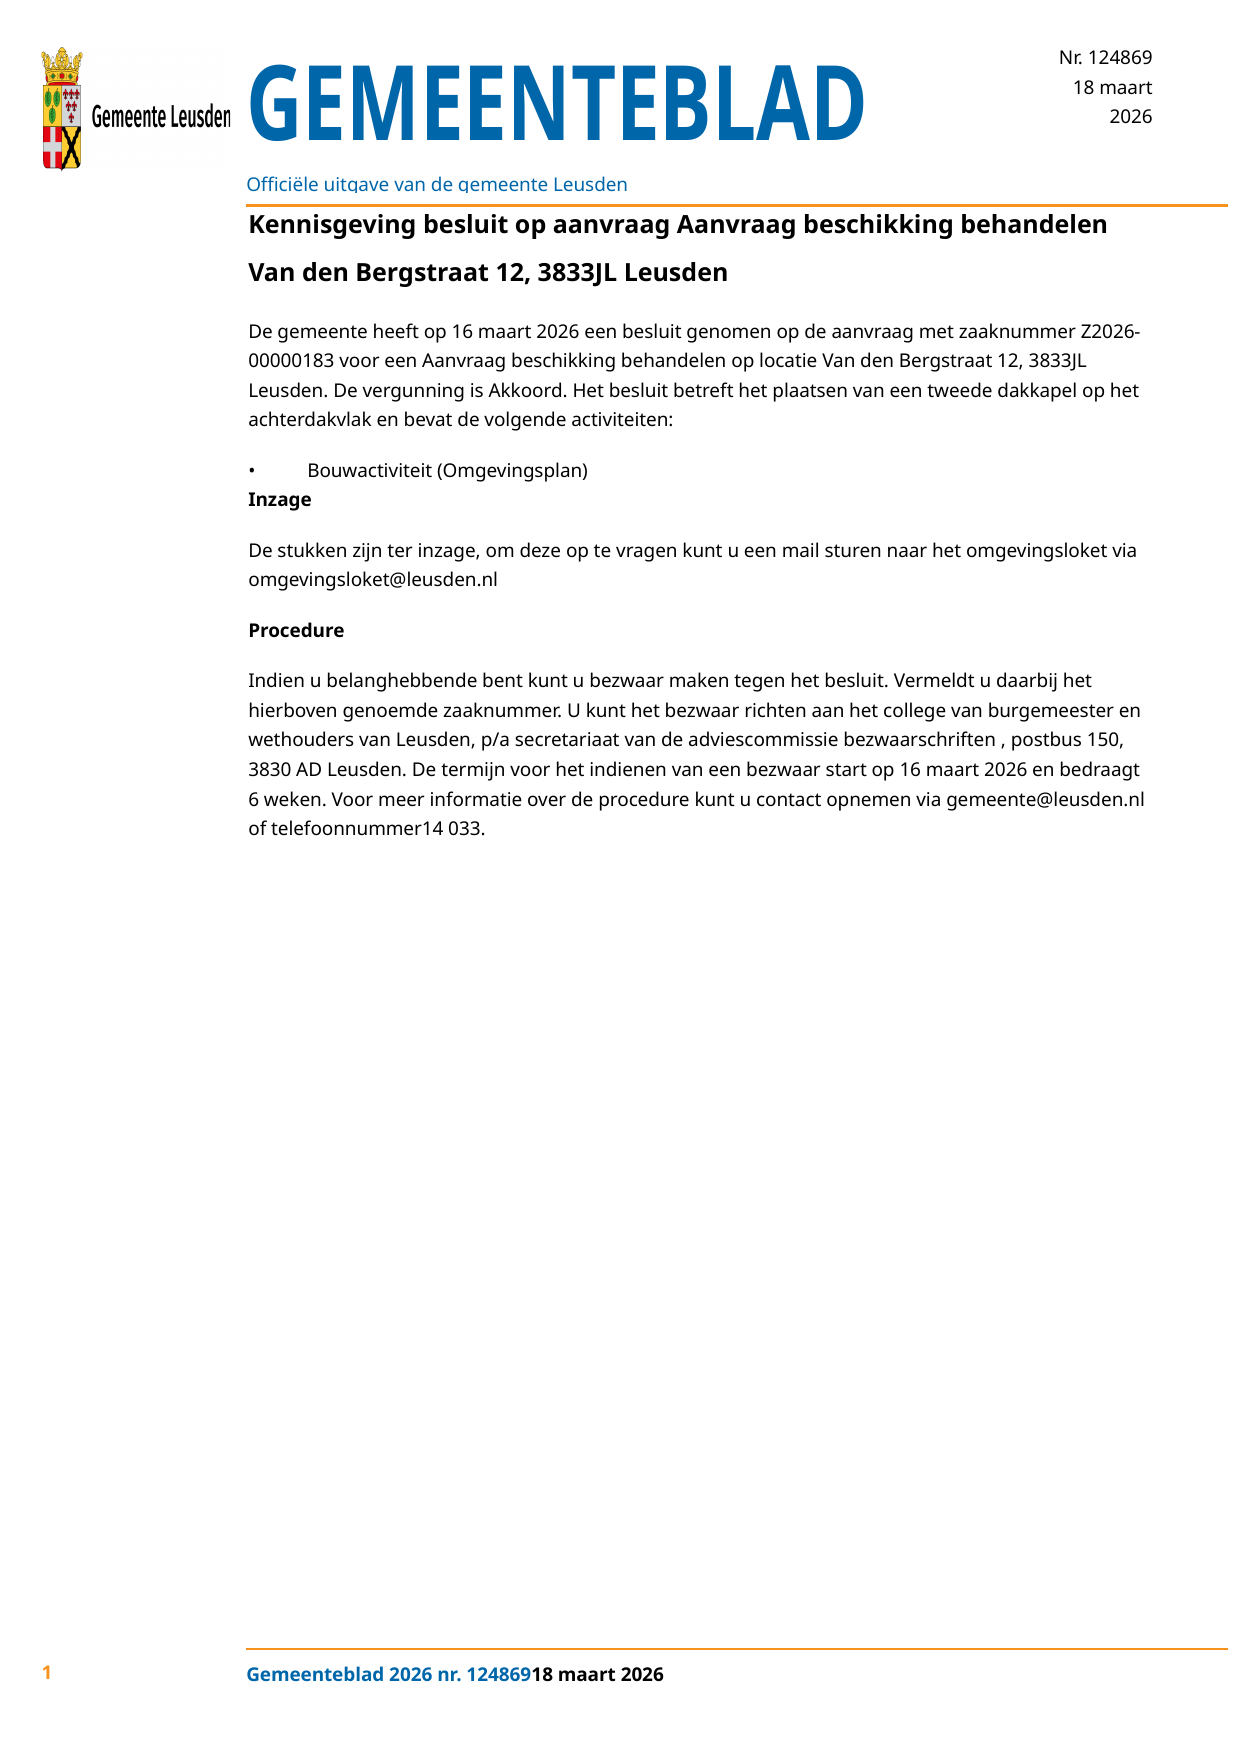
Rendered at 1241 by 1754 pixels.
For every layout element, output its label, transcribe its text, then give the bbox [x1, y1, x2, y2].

text De gemeente heeft op 16 maart 2026 een besluit genomen op de aanvraag met zaaknummer Z2026-00000183 voor een Aanvraag beschikking behandelen op locatie Van den Bergstraat 12, 3833JL Leusden. De vergunning is Akkoord. Het besluit betreft het plaatsen van een tweede dakkapel op het achterdakvlak en bevat de volgende activiteiten: [248, 318, 1152, 432]
picture [41, 47, 231, 172]
text Procedure [248, 617, 1152, 643]
text Inzage [248, 487, 1152, 512]
text De stukken zijn ter inzage, om deze op te vragen kunt u een mail sturen naar het omgevingsloket via omgevingsloket@leusden.nl [248, 537, 1152, 592]
text Indien u belanghebbende bent kunt u bezwaar maken tegen het besluit. Vermeldt u daarbij het hierboven genoemde zaaknummer. U kunt het bezwaar richten aan het college van burgemeester en wethouders van Leusden, p/a secretariaat van de adviescommissie bezwaarschriften , postbus 150, 3830 AD Leusden. De termijn voor het indienen van een bezwaar start op 16 maart 2026 en bedraagt 6 weken. Voor meer informatie over de procedure kunt u contact opnemen via gemeente@leusden.nl of telefoonnummer14 033. [248, 667, 1152, 841]
list Bouwactiviteit (Omgevingsplan) [248, 457, 1152, 483]
text Kennisgeving besluit op aanvraag Aanvraag beschikking behandelen Van den Bergstraat 12, 3833JL Leusden [248, 207, 1152, 288]
